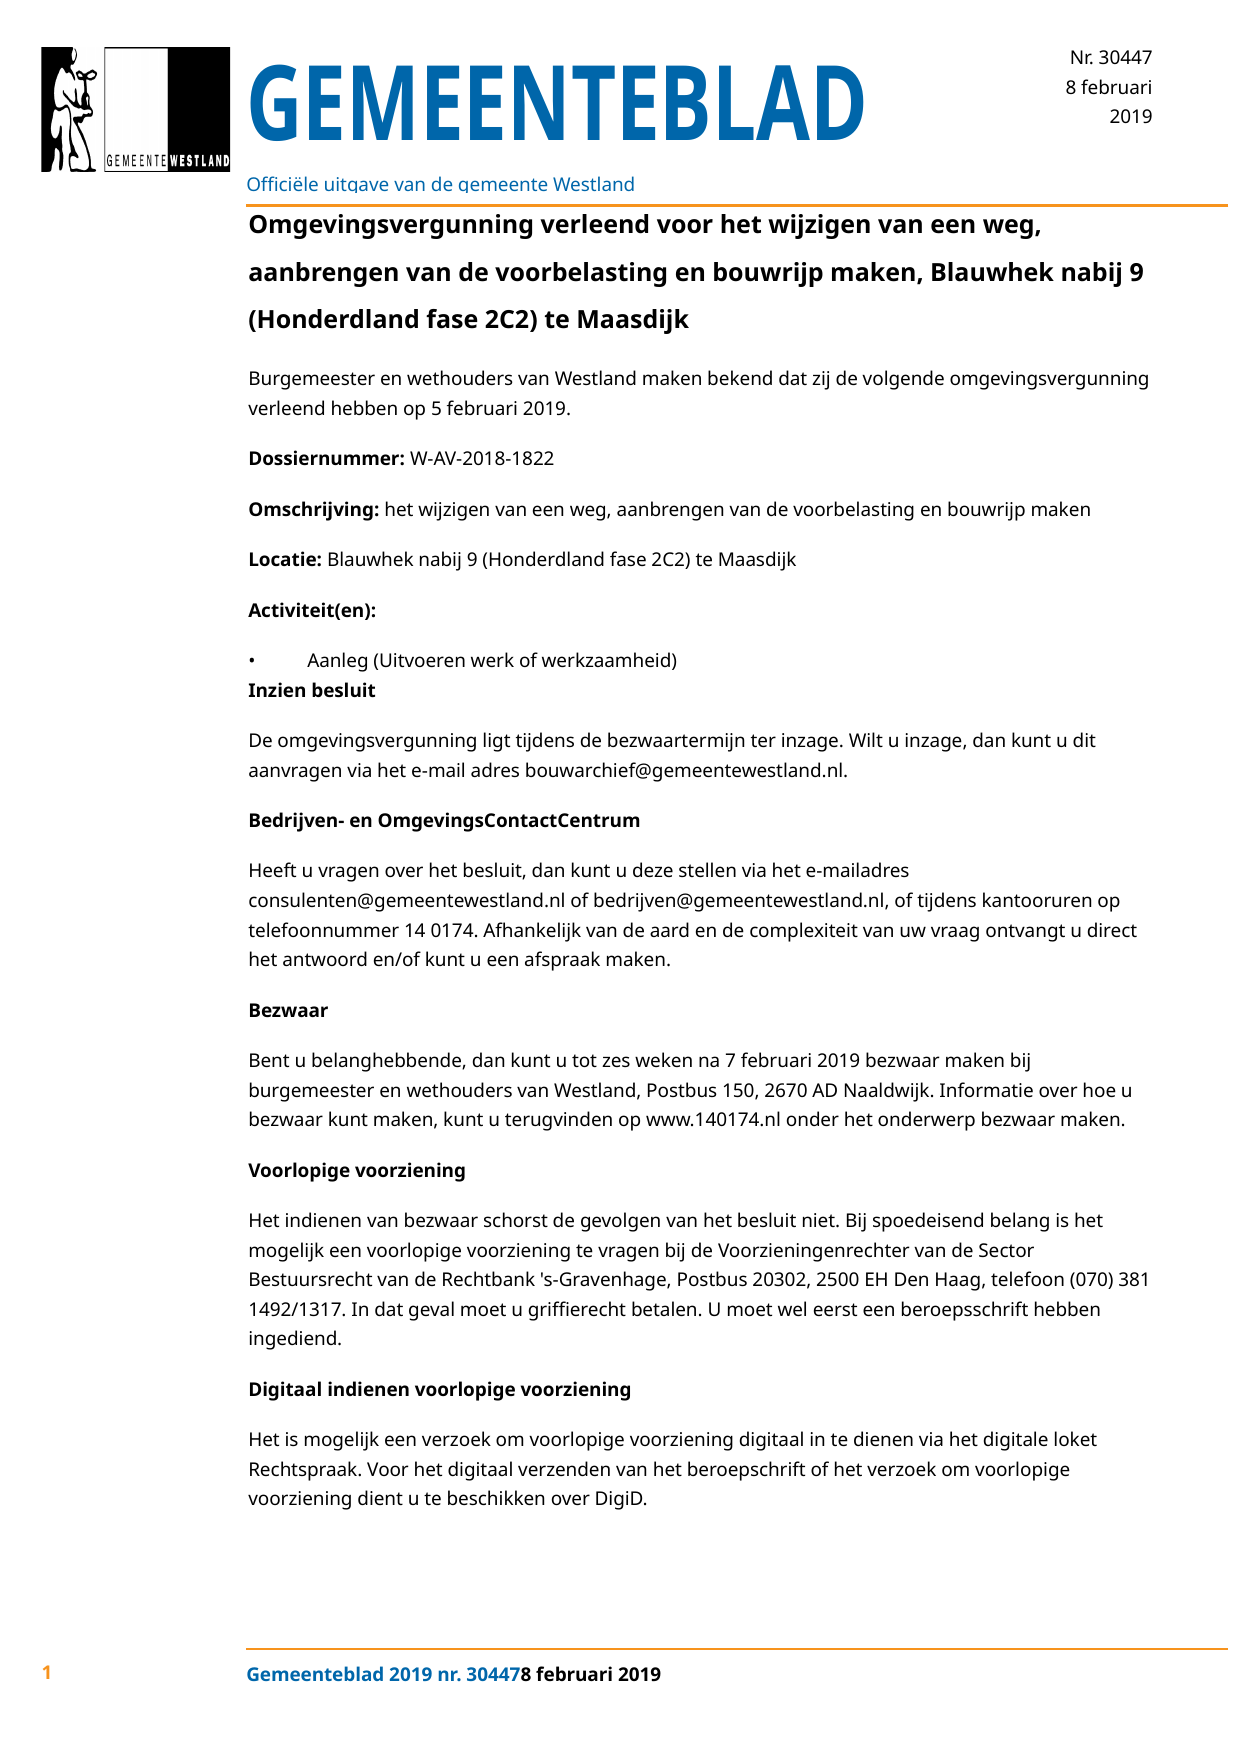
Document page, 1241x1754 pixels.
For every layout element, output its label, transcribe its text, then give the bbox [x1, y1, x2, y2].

text De omgevingsvergunning ligt tijdens de bezwaartermijn ter inzage. Wilt u inzage, dan kunt u dit aanvragen via het e-mail adres bouwarchief@gemeentewestland.nl. [248, 727, 1152, 782]
picture [41, 47, 231, 172]
text Bedrijven- en OmgevingsContactCentrum [248, 807, 1152, 833]
text Het indienen van bezwaar schorst de gevolgen van het besluit niet. Bij spoedeisend belang is het mogelijk een voorlopige voorziening te vragen bij de Voorzieningenrechter van de Sector Bestuursrecht van de Rechtbank 's-Gravenhage, Postbus 20302, 2500 EH Den Haag, telefoon (070) 381 1492/1317. In dat geval moet u griffierecht betalen. U moet wel eerst een beroepsschrift hebben ingediend. [248, 1207, 1152, 1351]
text Locatie: Blauwhek nabij 9 (Honderdland fase 2C2) te Maasdijk [248, 546, 1152, 572]
text Bent u belanghebbende, dan kunt u tot zes weken na 7 februari 2019 bezwaar maken bij burgemeester en wethouders van Westland, Postbus 150, 2670 AD Naaldwijk. Informatie over hoe u bezwaar kunt maken, kunt u terugvinden op www.140174.nl onder het onderwerp bezwaar maken. [248, 1047, 1152, 1132]
text Digitaal indienen voorlopige voorziening [248, 1376, 1152, 1402]
text Bezwaar [248, 997, 1152, 1022]
text Voorlopige voorziening [248, 1157, 1152, 1182]
text Omschrijving: het wijzigen van een weg, aanbrengen van de voorbelasting en bouwrijp maken [248, 496, 1152, 522]
text Omgevingsvergunning verleend voor het wijzigen van een weg, aanbrengen van de voorbelasting en bouwrijp maken, Blauwhek nabij 9 (Honderdland fase 2C2) te Maasdijk [248, 207, 1152, 336]
text Heeft u vragen over het besluit, dan kunt u deze stellen via het e-mailadres consulenten@gemeentewestland.nl of bedrijven@gemeentewestland.nl, of tijdens kantooruren op telefoonnummer 14 0174. Afhankelijk van de aard en de complexiteit van uw vraag ontvangt u direct het antwoord en/of kunt u een afspraak maken. [248, 858, 1152, 972]
text Burgemeester en wethouders van Westland maken bekend dat zij de volgende omgevingsvergunning verleend hebben op 5 februari 2019. [248, 366, 1152, 421]
text Het is mogelijk een verzoek om voorlopige voorziening digitaal in te dienen via het digitale loket Rechtspraak. Voor het digitaal verzenden van het beroepschrift of het verzoek om voorlopige voorziening dient u te beschikken over DigiD. [248, 1426, 1152, 1511]
text Dossiernummer: W-AV-2018-1822 [248, 446, 1152, 471]
text Activiteit(en): [248, 597, 1152, 622]
list Aanleg (Uitvoeren werk of werkzaamheid) [248, 647, 1152, 673]
text Inzien besluit [248, 677, 1152, 702]
